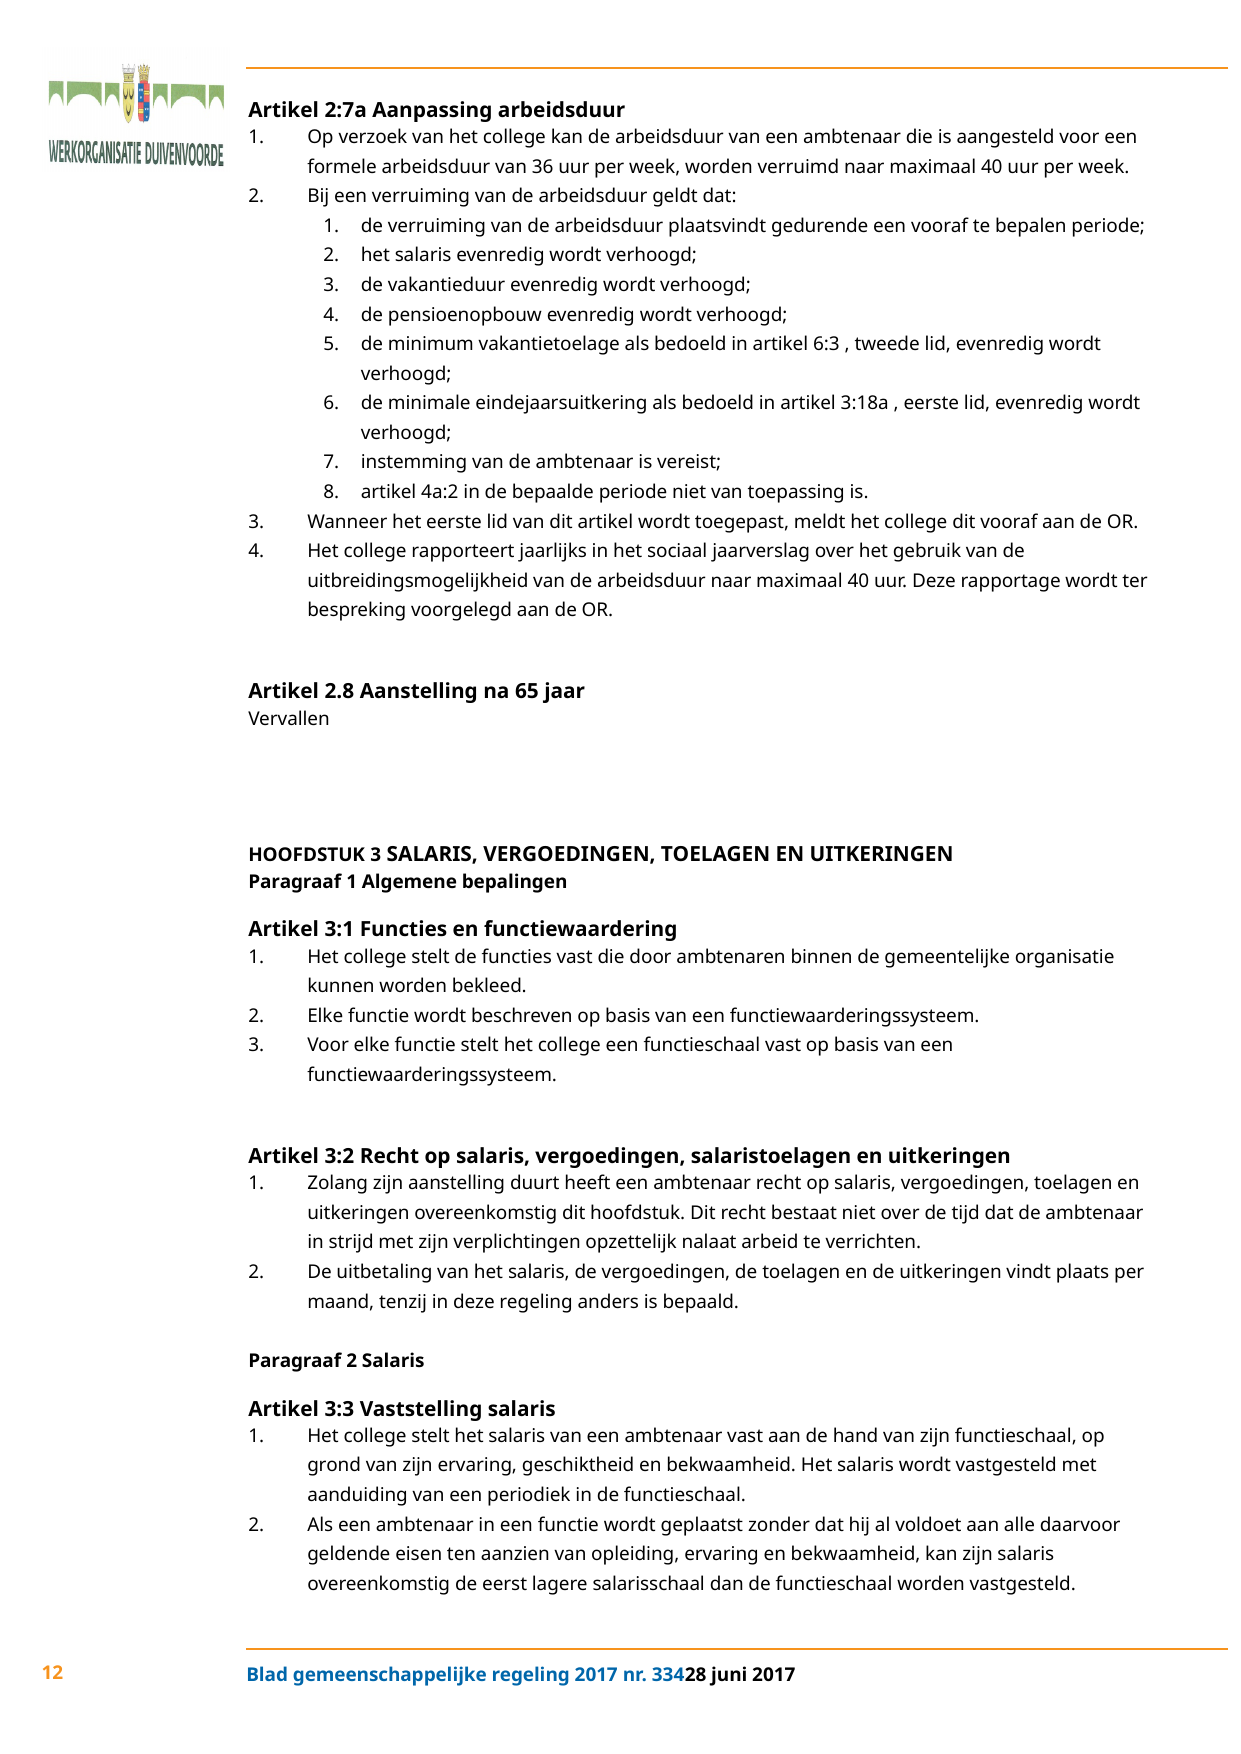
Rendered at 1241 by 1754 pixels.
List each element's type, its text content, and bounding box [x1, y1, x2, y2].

list Elke functie wordt beschreven op basis van een functiewaarderingssysteem. [248, 1002, 1152, 1028]
list de minimum vakantietoelage als bedoeld in artikel 6:3 , tweede lid, evenredig wordt verhoogd; [323, 330, 1152, 386]
list artikel 4a:2 in de bepaalde periode niet van toepassing is. [323, 478, 1152, 504]
list Als een ambtenaar in een functie wordt geplaatst zonder dat hij al voldoet aan alle daarvoor geldende eisen ten aanzien van opleiding, ervaring en bekwaamheid, kan zijn salaris overeenkomstig de eerst lagere salarisschaal dan de functieschaal worden vastgesteld. [248, 1511, 1152, 1596]
list de minimale eindejaarsuitkering als bedoeld in artikel 3:18a , eerste lid, evenredig wordt verhoogd; [323, 389, 1152, 445]
text Artikel 3:3 Vaststelling salaris [248, 1394, 1152, 1422]
list instemming van de ambtenaar is vereist; [323, 449, 1152, 474]
list Wanneer het eerste lid van dit artikel wordt toegepast, meldt het college dit vooraf aan de OR. [248, 508, 1152, 533]
list Het college rapporteert jaarlijks in het sociaal jaarverslag over het gebruik van de uitbreidingsmogelijkheid van de arbeidsduur naar maximaal 40 uur. Deze rapportage wordt ter bespreking voorgelegd aan de OR. [248, 537, 1152, 622]
text Paragraaf 2 Salaris [248, 1347, 1152, 1373]
text Vervallen [248, 705, 1152, 731]
text Artikel 2.8 Aanstelling na 65 jaar [248, 677, 1152, 705]
text HOOFDSTUK 3 SALARIS, VERGOEDINGEN, TOELAGEN EN UITKERINGEN [248, 839, 1152, 868]
list Het college stelt de functies vast die door ambtenaren binnen de gemeentelijke organisatie kunnen worden bekleed. [248, 943, 1152, 998]
picture [41, 47, 231, 172]
list Voor elke functie stelt het college een functieschaal vast op basis van een functiewaarderingssysteem. [248, 1032, 1152, 1087]
list Bij een verruiming van de arbeidsduur geldt dat: [248, 182, 1152, 208]
list De uitbetaling van het salaris, de vergoedingen, de toelagen en de uitkeringen vindt plaats per maand, tenzij in deze regeling anders is bepaald. [248, 1258, 1152, 1314]
text Artikel 2:7a Aanpassing arbeidsduur [248, 95, 1152, 123]
list de pensioenopbouw evenredig wordt verhoogd; [323, 301, 1152, 326]
list Het college stelt het salaris van een ambtenaar vast aan de hand van zijn functieschaal, op grond van zijn ervaring, geschiktheid en bekwaamheid. Het salaris wordt vastgesteld met aanduiding van een periodiek in de functieschaal. [248, 1422, 1152, 1507]
text Artikel 3:2 Recht op salaris, vergoedingen, salaristoelagen en uitkeringen [248, 1141, 1152, 1169]
list Zolang zijn aanstelling duurt heeft een ambtenaar recht op salaris, vergoedingen, toelagen en uitkeringen overeenkomstig dit hoofdstuk. Dit recht bestaat niet over de tijd dat de ambtenaar in strijd met zijn verplichtingen opzettelijk nalaat arbeid te verrichten. [248, 1169, 1152, 1254]
list de verruiming van de arbeidsduur plaatsvindt gedurende een vooraf te bepalen periode; [323, 212, 1152, 238]
list Op verzoek van het college kan de arbeidsduur van een ambtenaar die is aangesteld voor een formele arbeidsduur van 36 uur per week, worden verruimd naar maximaal 40 uur per week. [248, 123, 1152, 178]
text Paragraaf 1 Algemene bepalingen [248, 868, 1152, 893]
list de vakantieduur evenredig wordt verhoogd; [323, 271, 1152, 297]
text Artikel 3:1 Functies en functiewaardering [248, 914, 1152, 943]
list het salaris evenredig wordt verhoogd; [323, 242, 1152, 267]
